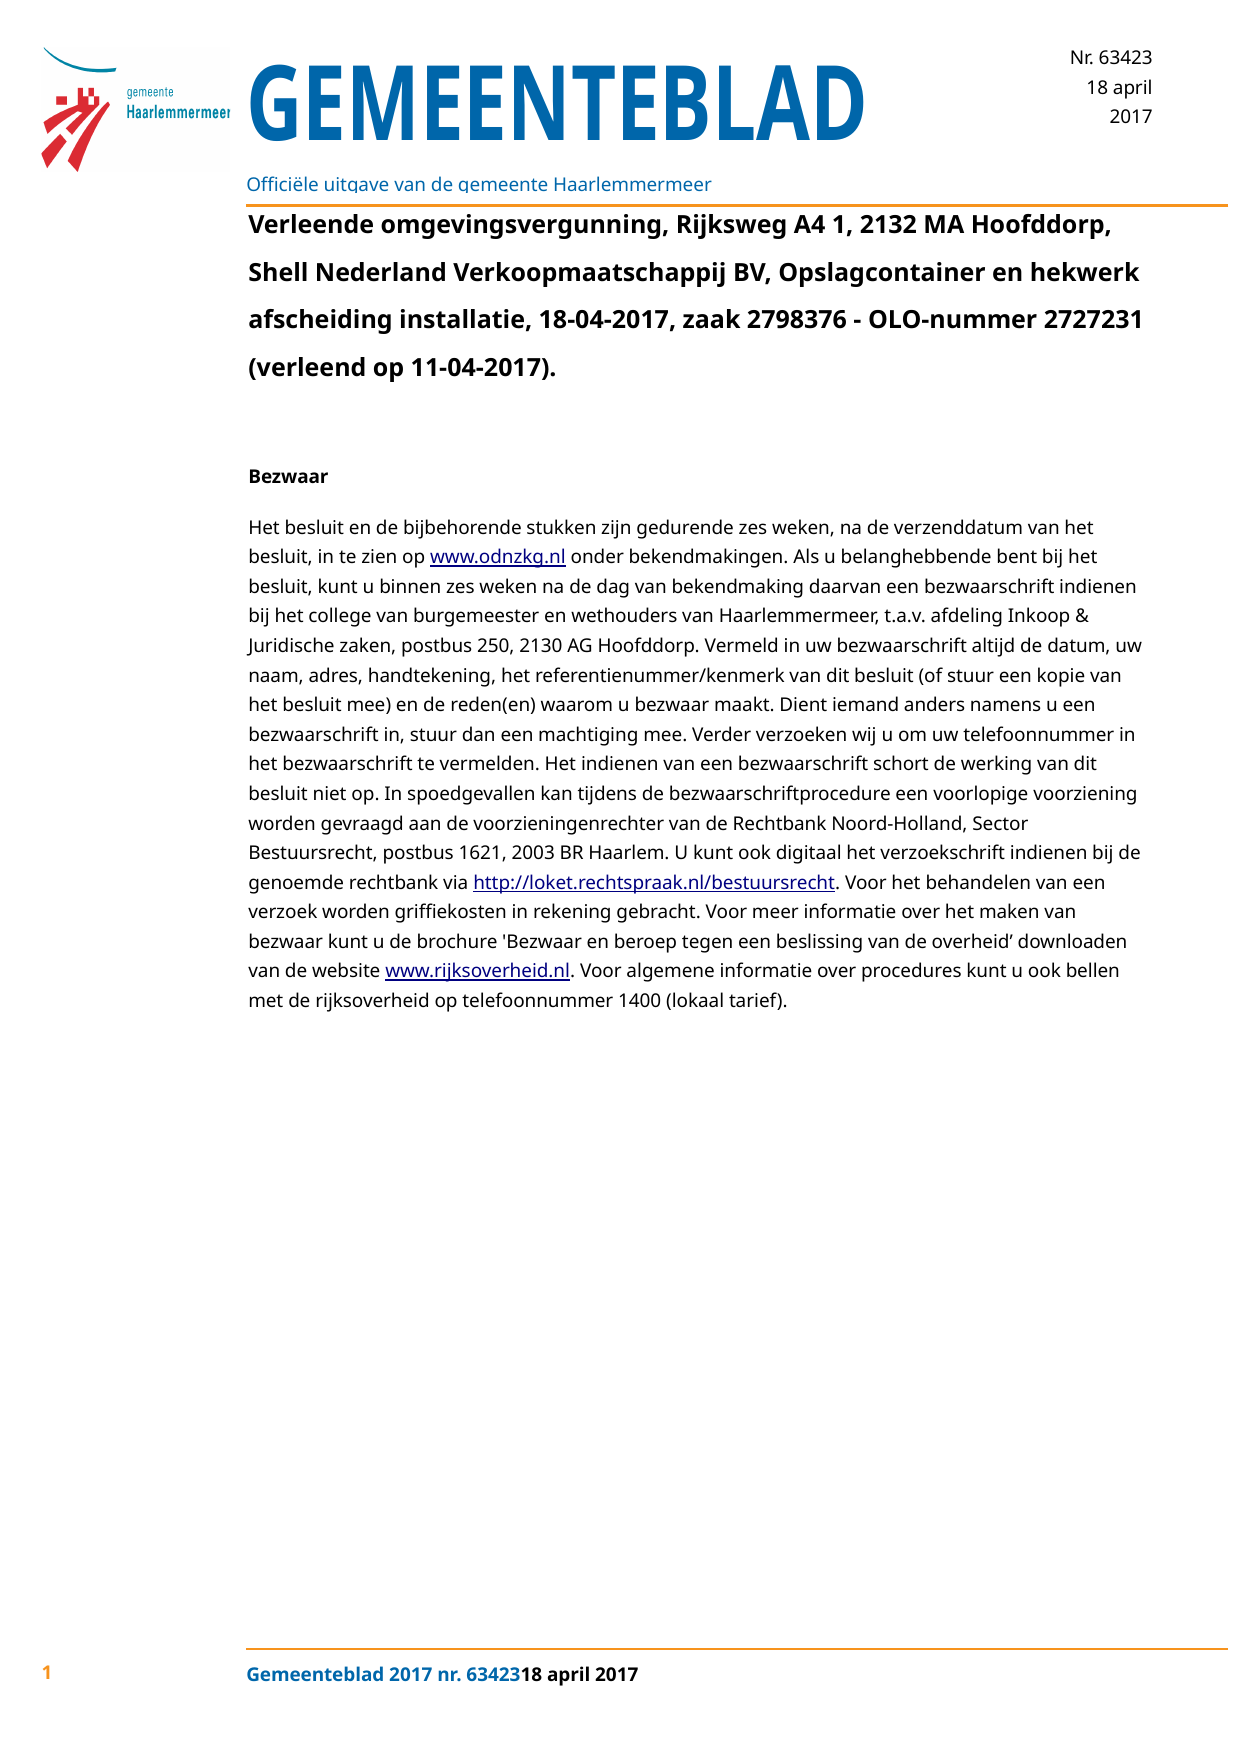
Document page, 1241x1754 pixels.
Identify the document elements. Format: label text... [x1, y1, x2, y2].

text Verleende omgevingsvergunning, Rijksweg A4 1, 2132 MA Hoofddorp, Shell Nederland Verkoopmaatschappij BV, Opslagcontainer en hekwerk afscheiding installatie, 18-04-2017, zaak 2798376 - OLO-nummer 2727231 (verleend op 11-04-2017). [248, 207, 1152, 384]
text Bezwaar [248, 463, 1152, 489]
text Het besluit en de bijbehorende stukken zijn gedurende zes weken, na de verzenddatum van het besluit, in te zien op www.odnzkg.nl onder bekendmakingen. Als u belanghebbende bent bij het besluit, kunt u binnen zes weken na de dag van bekendmaking daarvan een bezwaarschrift indienen bij het college van burgemeester en wethouders van Haarlemmermeer, t.a.v. afdeling Inkoop & Juridische zaken, postbus 250, 2130 AG Hoofddorp. Vermeld in uw bezwaarschrift altijd de datum, uw naam, adres, handtekening, het referentienummer/kenmerk van dit besluit (of stuur een kopie van het besluit mee) en de reden(en) waarom u bezwaar maakt. Dient iemand anders namens u een bezwaarschrift in, stuur dan een machtiging mee. Verder verzoeken wij u om uw telefoonnummer in het bezwaarschrift te vermelden. Het indienen van een bezwaarschrift schort de werking van dit besluit niet op. In spoedgevallen kan tijdens de bezwaarschriftprocedure een voorlopige voorziening worden gevraagd aan de voorzieningenrechter van de Rechtbank Noord-Holland, Sector Bestuursrecht, postbus 1621, 2003 BR Haarlem. U kunt ook digitaal het verzoekschrift indienen bij de genoemde rechtbank via http://loket.rechtspraak.nl/bestuursrecht. Voor het behandelen van een verzoek worden griffiekosten in rekening gebracht. Voor meer informatie over het maken van bezwaar kunt u de brochure 'Bezwaar en beroep tegen een beslissing van de overheid’ downloaden van de website www.rijksoverheid.nl. Voor algemene informatie over procedures kunt u ook bellen met de rijksoverheid op telefoonnummer 1400 (lokaal tarief). [248, 514, 1152, 1013]
picture [41, 47, 231, 172]
